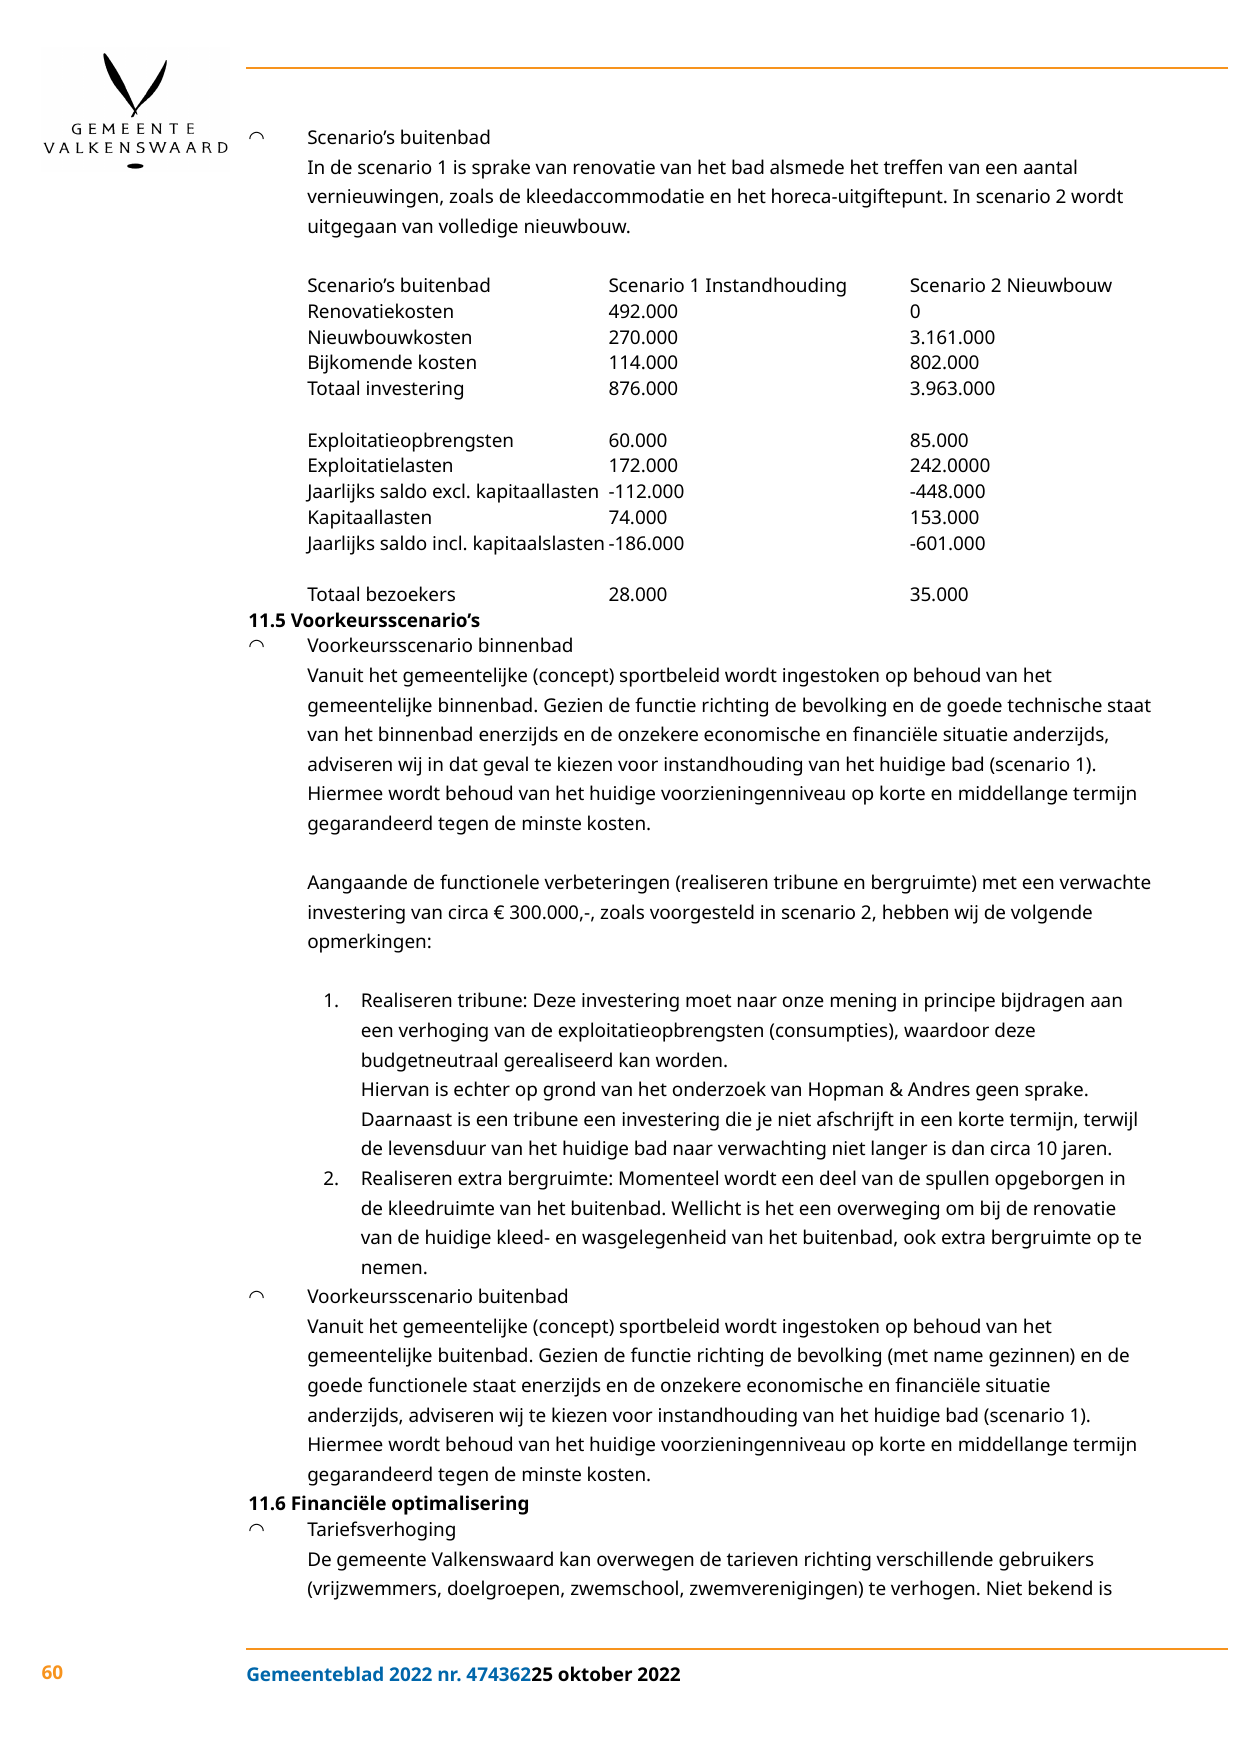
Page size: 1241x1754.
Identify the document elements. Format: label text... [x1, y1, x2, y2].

list In de scenario 1 is sprake van renovatie van het bad alsmede het treffen van een aantal vernieuwingen, zoals de kleedaccommodatie en het horeca-uitgiftepunt. In scenario 2 wordt uitgegaan van volledige nieuwbouw. [248, 154, 1152, 239]
table_cell 153.000 [910, 504, 1211, 530]
table_cell 242.0000 [910, 453, 1211, 478]
list Vanuit het gemeentelijke (concept) sportbeleid wordt ingestoken op behoud van het gemeentelijke binnenbad. Gezien de functie richting de bevolking en de goede technische staat van het binnenbad enerzijds en de onzekere economische en financiële situatie anderzijds, adviseren wij in dat geval te kiezen voor instandhouding van het huidige bad (scenario 1). Hiermee wordt behoud van het huidige voorzieningenniveau op korte en middellange termijn gegarandeerd tegen de minste kosten. [248, 662, 1152, 836]
table_cell Bijkomende kosten [307, 350, 608, 375]
list Vanuit het gemeentelijke (concept) sportbeleid wordt ingestoken op behoud van het gemeentelijke buitenbad. Gezien de functie richting de bevolking (met name gezinnen) en de goede functionele staat enerzijds en de onzekere economische en financiële situatie anderzijds, adviseren wij te kiezen voor instandhouding van het huidige bad (scenario 1). Hiermee wordt behoud van het huidige voorzieningenniveau op korte en middellange termijn gegarandeerd tegen de minste kosten. [248, 1313, 1152, 1487]
table_cell Nieuwbouwkosten [307, 324, 608, 349]
table_cell 3.161.000 [910, 324, 1211, 349]
list Aangaande de functionele verbeteringen (realiseren tribune en bergruimte) met een verwachte investering van circa € 300.000,-, zoals voorgesteld in scenario 2, hebben wij de volgende opmerkingen: [248, 869, 1152, 954]
table_cell [307, 401, 608, 427]
list Realiseren tribune: Deze investering moet naar onze mening in principe bijdragen aan een verhoging van de exploitatieopbrengsten (consumpties), waardoor deze budgetneutraal gerealiseerd kan worden. [323, 988, 1152, 1073]
table_cell 270.000 [608, 324, 909, 349]
table_cell 802.000 [910, 350, 1211, 375]
picture [41, 47, 231, 172]
table_header Scenario 1 Instandhouding [608, 273, 909, 298]
table_cell Totaal bezoekers [307, 581, 608, 607]
table_cell -112.000 [608, 478, 909, 504]
table_cell 3.963.000 [910, 375, 1211, 401]
table_cell 28.000 [608, 581, 909, 607]
list Voorkeursscenario binnenbad [248, 633, 1152, 658]
table_cell 35.000 [910, 581, 1211, 607]
table_cell [910, 401, 1211, 427]
table_cell Jaarlijks saldo excl. kapitaallasten [307, 478, 608, 504]
text 11.5 Voorkeursscenario’s [248, 607, 1152, 633]
table_cell Renovatiekosten [307, 298, 608, 324]
table_cell 114.000 [608, 350, 909, 375]
table_cell 0 [910, 298, 1211, 324]
list De gemeente Valkenswaard kan overwegen de tarieven richting verschillende gebruikers (vrijzwemmers, doelgroepen, zwemschool, zwemverenigingen) te verhogen. Niet bekend is [248, 1546, 1152, 1601]
list Hiervan is echter op grond van het onderzoek van Hopman & Andres geen sprake. Daarnaast is een tribune een investering die je niet afschrijft in een korte termijn, terwijl de levensduur van het huidige bad naar verwachting niet langer is dan circa 10 jaren. [323, 1076, 1152, 1161]
table_cell Exploitatieopbrengsten [307, 427, 608, 452]
table_cell [608, 401, 909, 427]
table_cell [910, 555, 1211, 581]
list Voorkeursscenario buitenbad [248, 1283, 1152, 1309]
table_header Scenario 2 Nieuwbouw [910, 273, 1211, 298]
table_cell -601.000 [910, 530, 1211, 555]
text 11.6 Financiële optimalisering [248, 1491, 1152, 1516]
table_cell Kapitaallasten [307, 504, 608, 530]
table_header Scenario’s buitenbad [307, 273, 608, 298]
table_cell Totaal investering [307, 375, 608, 401]
table_cell 74.000 [608, 504, 909, 530]
table_cell 60.000 [608, 427, 909, 452]
table_cell -448.000 [910, 478, 1211, 504]
table_cell 492.000 [608, 298, 909, 324]
table_cell -186.000 [608, 530, 909, 555]
table_cell [307, 555, 608, 581]
table_cell 876.000 [608, 375, 909, 401]
list Scenario’s buitenbad [248, 124, 1152, 150]
table_cell Jaarlijks saldo incl. kapitaalslasten [307, 530, 608, 555]
table_cell [608, 555, 909, 581]
table_cell Exploitatielasten [307, 453, 608, 478]
table_cell 85.000 [910, 427, 1211, 452]
table_cell 172.000 [608, 453, 909, 478]
list Tariefsverhoging [248, 1516, 1152, 1542]
list Realiseren extra bergruimte: Momenteel wordt een deel van de spullen opgeborgen in de kleedruimte van het buitenbad. Wellicht is het een overweging om bij de renovatie van de huidige kleed- en wasgelegenheid van het buitenbad, ook extra bergruimte op te nemen. [323, 1165, 1152, 1280]
